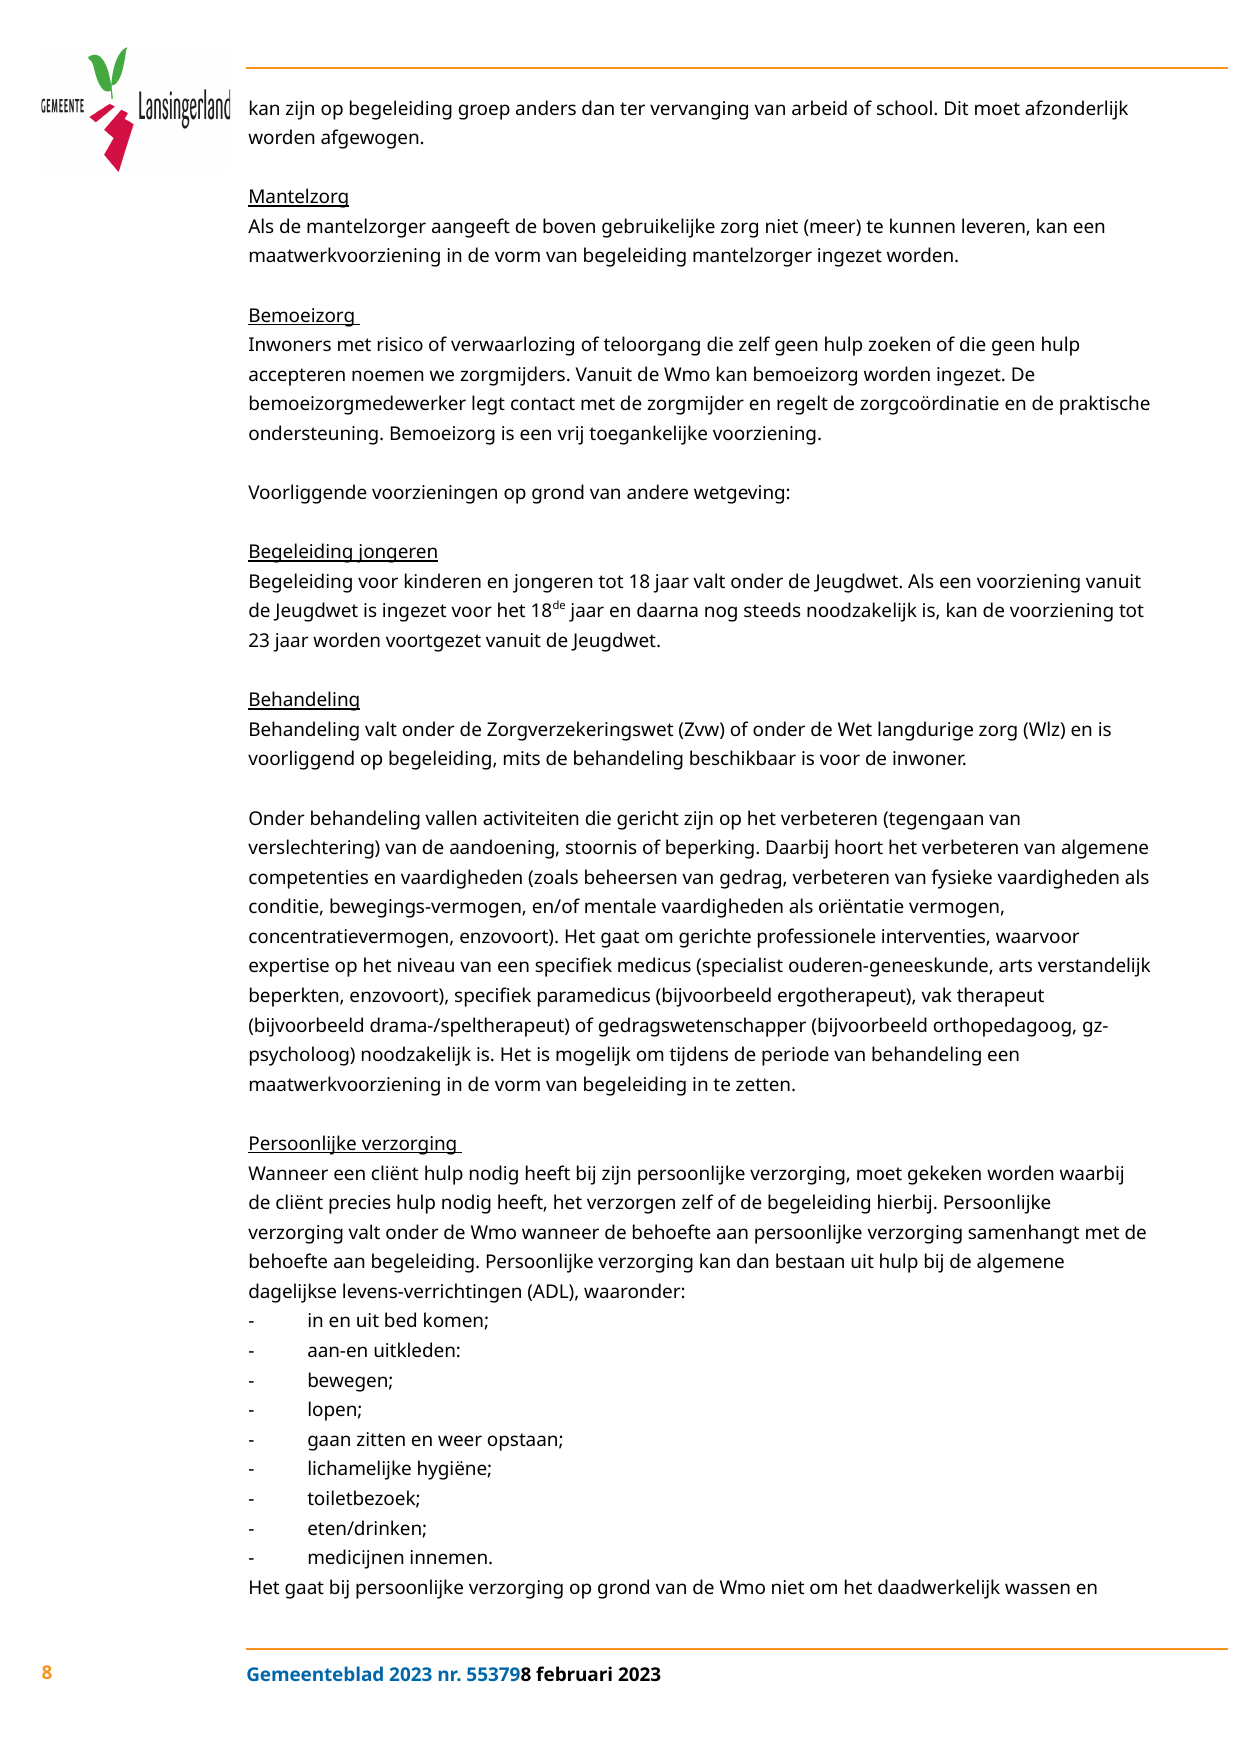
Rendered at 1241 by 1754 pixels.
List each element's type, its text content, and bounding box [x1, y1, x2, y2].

list bewegen; [248, 1367, 1152, 1393]
list lichamelijke hygiëne; [248, 1456, 1152, 1481]
text Bemoeizorg [248, 302, 1152, 328]
text Behandeling [248, 686, 1152, 712]
text Begeleiding jongeren [248, 538, 1152, 564]
text Het gaat bij persoonlijke verzorging op grond van de Wmo niet om het daadwerkelijk wassen en [248, 1574, 1152, 1600]
text Voorliggende voorzieningen op grond van andere wetgeving: [248, 479, 1152, 505]
list in en uit bed komen; [248, 1308, 1152, 1333]
text kan zijn op begeleiding groep anders dan ter vervanging van arbeid of school. Dit moet afzonderlijk worden afgewogen. [248, 95, 1152, 150]
text Wanneer een cliënt hulp nodig heeft bij zijn persoonlijke verzorging, moet gekeken worden waarbij de cliënt precies hulp nodig heeft, het verzorgen zelf of de begeleiding hierbij. Persoonlijke verzorging valt onder de Wmo wanneer de behoefte aan persoonlijke verzorging samenhangt met de behoefte aan begeleiding. Persoonlijke verzorging kan dan bestaan uit hulp bij de algemene dagelijkse levens-verrichtingen (ADL), waaronder: [248, 1160, 1152, 1304]
list toiletbezoek; [248, 1485, 1152, 1511]
list eten/drinken; [248, 1515, 1152, 1541]
text Behandeling valt onder de Zorgverzekeringswet (Zvw) of onder de Wet langdurige zorg (Wlz) en is voorliggend op begeleiding, mits de behandeling beschikbaar is voor de inwoner. [248, 716, 1152, 771]
picture [41, 47, 231, 172]
text Onder behandeling vallen activiteiten die gericht zijn op het verbeteren (tegengaan van verslechtering) van de aandoening, stoornis of beperking. Daarbij hoort het verbeteren van algemene competenties en vaardigheden (zoals beheersen van gedrag, verbeteren van fysieke vaardigheden als conditie, bewegings-vermogen, en/of mentale vaardigheden als oriëntatie vermogen, concentratievermogen, enzovoort). Het gaat om gerichte professionele interventies, waarvoor expertise op het niveau van een specifiek medicus (specialist ouderen-geneeskunde, arts verstandelijk beperkten, enzovoort), specifiek paramedicus (bijvoorbeeld ergotherapeut), vak therapeut (bijvoorbeeld drama-/speltherapeut) of gedragswetenschapper (bijvoorbeeld orthopedagoog, gz-psycholoog) noodzakelijk is. Het is mogelijk om tijdens de periode van behandeling een maatwerkvoorziening in de vorm van begeleiding in te zetten. [248, 805, 1152, 1097]
list medicijnen innemen. [248, 1544, 1152, 1570]
list aan-en uitkleden: [248, 1337, 1152, 1363]
text Persoonlijke verzorging [248, 1130, 1152, 1156]
list gaan zitten en weer opstaan; [248, 1426, 1152, 1452]
text Mantelzorg [248, 183, 1152, 209]
text Begeleiding voor kinderen en jongeren tot 18 jaar valt onder de Jeugdwet. Als een voorziening vanuit de Jeugdwet is ingezet voor het 18de jaar en daarna nog steeds noodzakelijk is, kan de voorziening tot 23 jaar worden voortgezet vanuit de Jeugdwet. [248, 568, 1152, 653]
text Als de mantelzorger aangeeft de boven gebruikelijke zorg niet (meer) te kunnen leveren, kan een maatwerkvoorziening in de vorm van begeleiding mantelzorger ingezet worden. [248, 213, 1152, 268]
text Inwoners met risico of verwaarlozing of teloorgang die zelf geen hulp zoeken of die geen hulp accepteren noemen we zorgmijders. Vanuit de Wmo kan bemoeizorg worden ingezet. De bemoeizorgmedewerker legt contact met de zorgmijder en regelt de zorgcoördinatie en de praktische ondersteuning. Bemoeizorg is een vrij toegankelijke voorziening. [248, 331, 1152, 446]
list lopen; [248, 1396, 1152, 1422]
